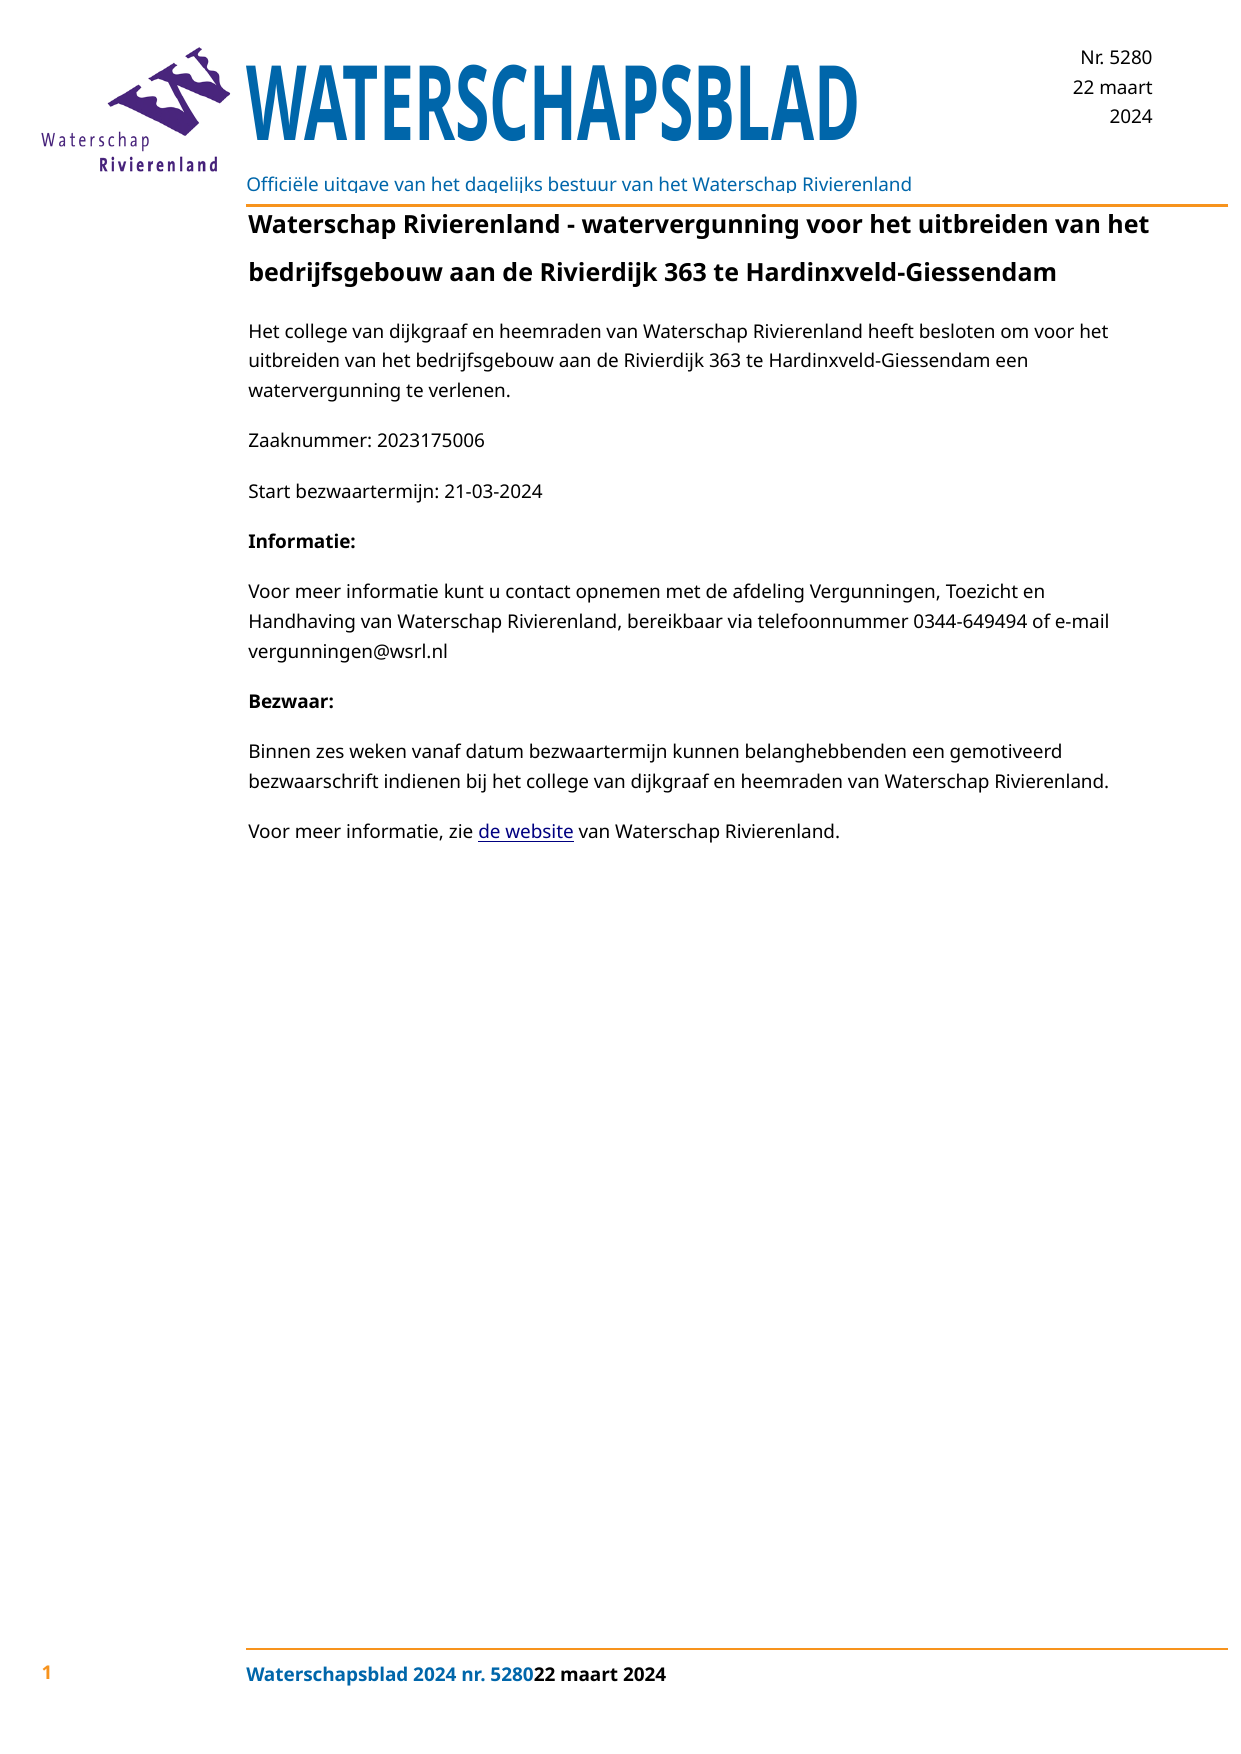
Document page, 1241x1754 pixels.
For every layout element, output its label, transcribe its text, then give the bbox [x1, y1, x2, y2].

text Binnen zes weken vanaf datum bezwaartermijn kunnen belanghebbenden een gemotiveerd bezwaarschrift indienen bij het college van dijkgraaf en heemraden van Waterschap Rivierenland. [248, 739, 1152, 794]
text Bezwaar: [248, 688, 1152, 714]
text Voor meer informatie kunt u contact opnemen met de afdeling Vergunningen, Toezicht en Handhaving van Waterschap Rivierenland, bereikbaar via telefoonnummer 0344-649494 of e-mail vergunningen@wsrl.nl [248, 579, 1152, 664]
text Voor meer informatie, zie de website van Waterschap Rivierenland. [248, 819, 1152, 844]
picture [41, 47, 231, 172]
text Waterschap Rivierenland - watervergunning voor het uitbreiden van het bedrijfsgebouw aan de Rivierdijk 363 te Hardinxveld-Giessendam [248, 207, 1152, 288]
text Informatie: [248, 528, 1152, 554]
text Zaaknummer: 2023175006 [248, 427, 1152, 453]
text Het college van dijkgraaf en heemraden van Waterschap Rivierenland heeft besloten om voor het uitbreiden van het bedrijfsgebouw aan de Rivierdijk 363 te Hardinxveld-Giessendam een watervergunning te verlenen. [248, 318, 1152, 403]
text Start bezwaartermijn: 21-03-2024 [248, 478, 1152, 504]
